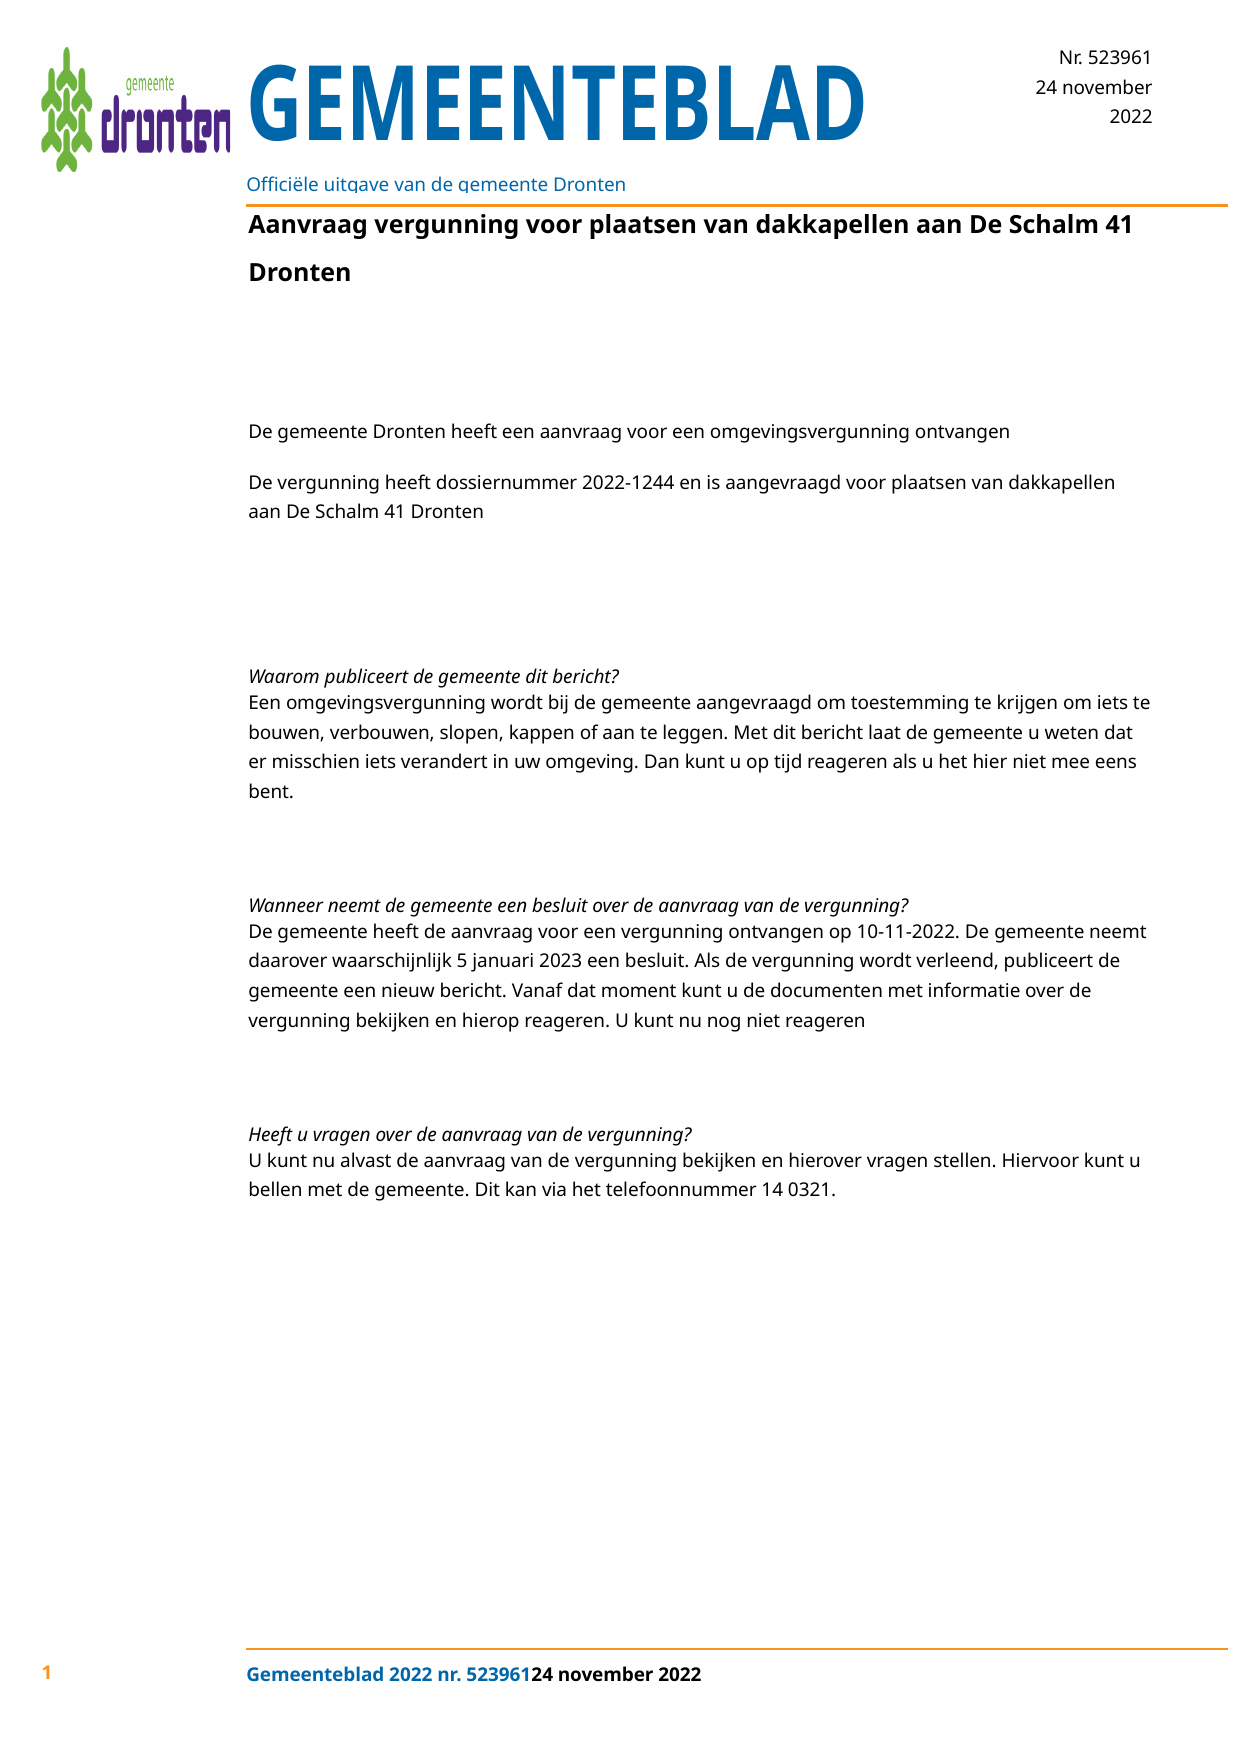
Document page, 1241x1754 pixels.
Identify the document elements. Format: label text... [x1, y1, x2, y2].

text U kunt nu alvast de aanvraag van de vergunning bekijken en hierover vragen stellen. Hiervoor kunt u bellen met de gemeente. Dit kan via het telefoonnummer 14 0321. [248, 1147, 1152, 1202]
text De vergunning heeft dossiernummer 2022-1244 en is aangevraagd voor plaatsen van dakkapellen aan De Schalm 41 Dronten [248, 469, 1152, 524]
text Aanvraag vergunning voor plaatsen van dakkapellen aan De Schalm 41 Dronten [248, 207, 1152, 288]
text Wanneer neemt de gemeente een besluit over de aanvraag van de vergunning? [248, 892, 1152, 918]
text Heeft u vragen over de aanvraag van de vergunning? [248, 1121, 1152, 1147]
text Een omgevingsvergunning wordt bij de gemeente aangevraagd om toestemming te krijgen om iets te bouwen, verbouwen, slopen, kappen of aan te leggen. Met dit bericht laat de gemeente u weten dat er misschien iets verandert in uw omgeving. Dan kunt u op tijd reageren als u het hier niet mee eens bent. [248, 689, 1152, 804]
text De gemeente Dronten heeft een aanvraag voor een omgevingsvergunning ontvangen [248, 419, 1152, 444]
text Waarom publiceert de gemeente dit bericht? [248, 663, 1152, 689]
text De gemeente heeft de aanvraag voor een vergunning ontvangen op 10-11-2022. De gemeente neemt daarover waarschijnlijk 5 januari 2023 een besluit. Als de vergunning wordt verleend, publiceert de gemeente een nieuw bericht. Vanaf dat moment kunt u de documenten met informatie over de vergunning bekijken en hierop reageren. U kunt nu nog niet reageren [248, 918, 1152, 1033]
picture [41, 47, 231, 172]
